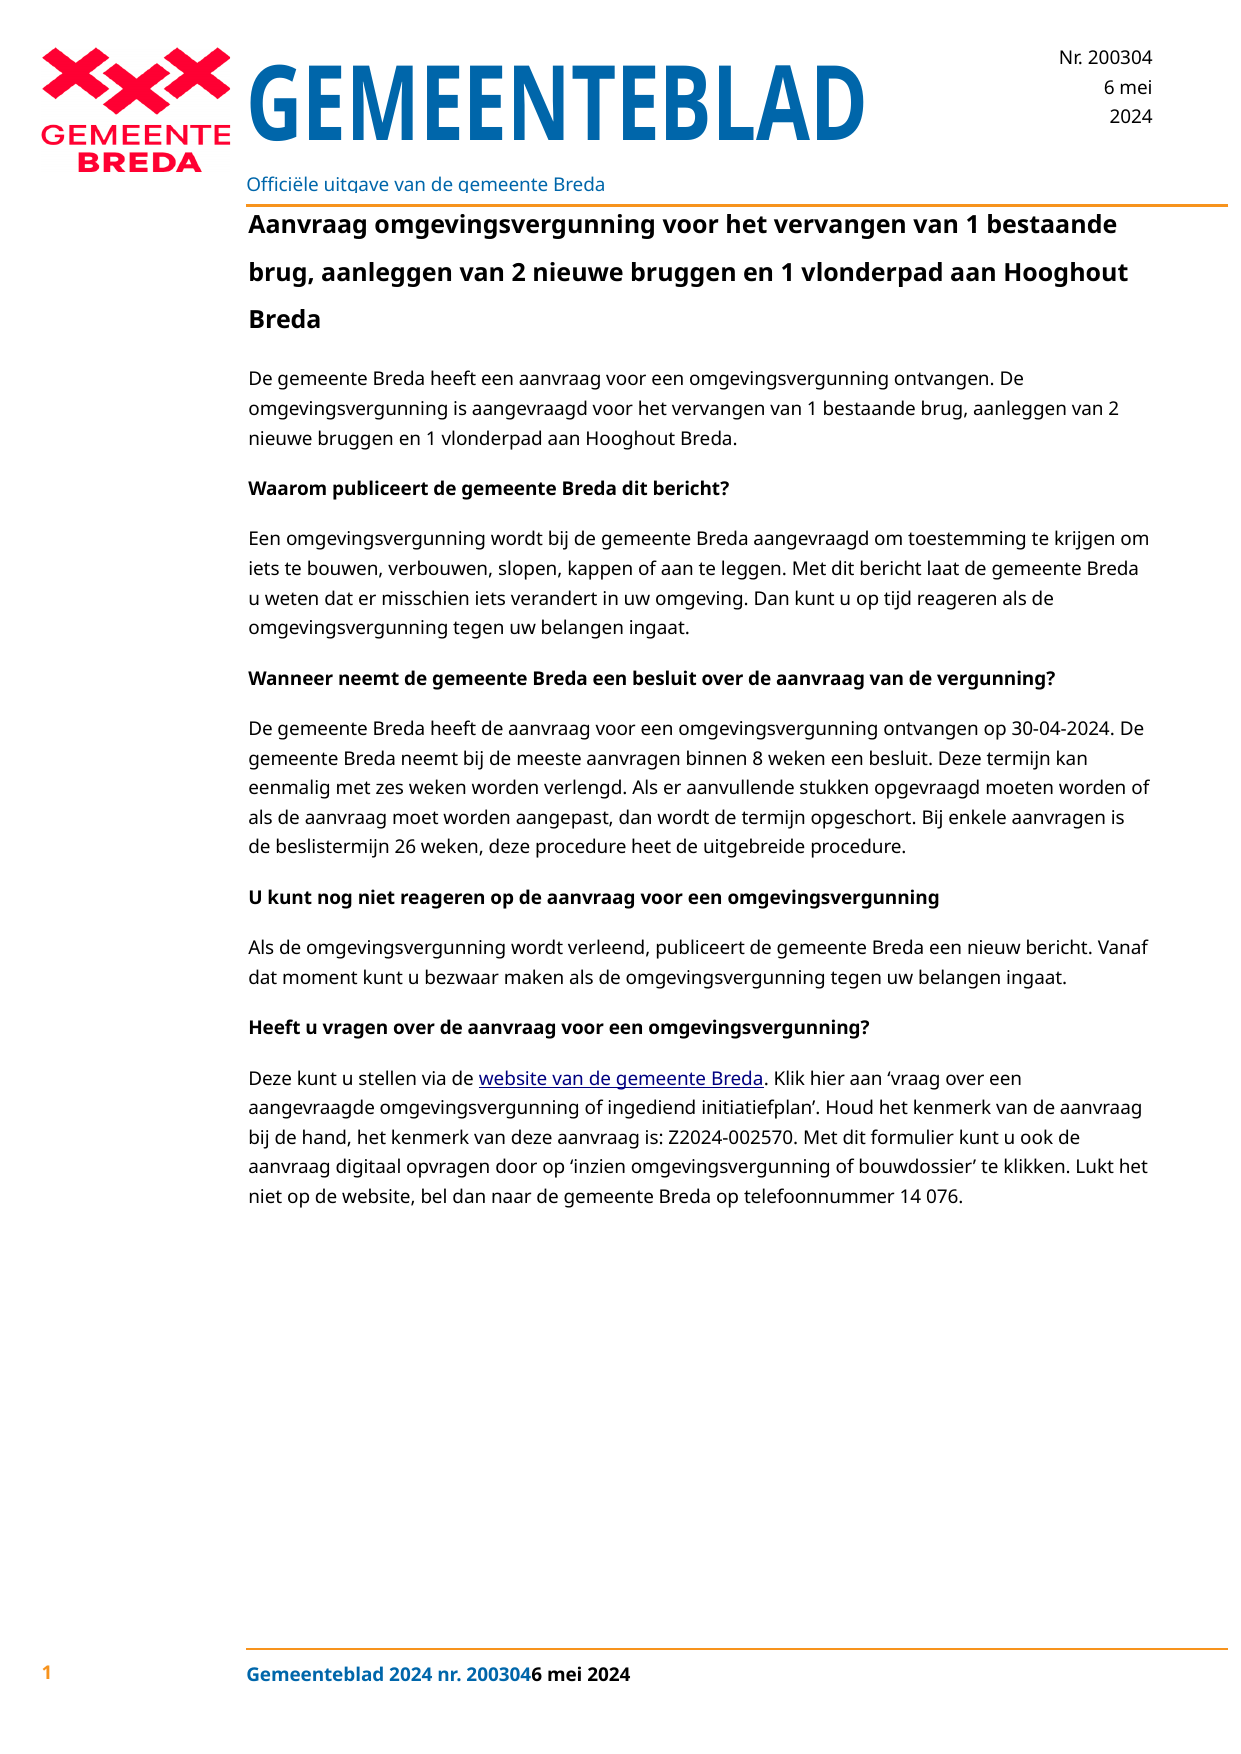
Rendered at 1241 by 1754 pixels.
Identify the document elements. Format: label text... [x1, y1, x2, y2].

text Wanneer neemt de gemeente Breda een besluit over de aanvraag van de vergunning? [248, 665, 1152, 690]
text De gemeente Breda heeft de aanvraag voor een omgevingsvergunning ontvangen op 30-04-2024. De gemeente Breda neemt bij de meeste aanvragen binnen 8 weken een besluit. Deze termijn kan eenmalig met zes weken worden verlengd. Als er aanvullende stukken opgevraagd moeten worden of als de aanvraag moet worden aangepast, dan wordt de termijn opgeschort. Bij enkele aanvragen is de beslistermijn 26 weken, deze procedure heet de uitgebreide procedure. [248, 715, 1152, 859]
text De gemeente Breda heeft een aanvraag voor een omgevingsvergunning ontvangen. De omgevingsvergunning is aangevraagd voor het vervangen van 1 bestaande brug, aanleggen van 2 nieuwe bruggen en 1 vlonderpad aan Hooghout Breda. [248, 366, 1152, 450]
text Waarom publiceert de gemeente Breda dit bericht? [248, 475, 1152, 501]
text Een omgevingsvergunning wordt bij de gemeente Breda aangevraagd om toestemming te krijgen om iets te bouwen, verbouwen, slopen, kappen of aan te leggen. Met dit bericht laat de gemeente Breda u weten dat er misschien iets verandert in uw omgeving. Dan kunt u op tijd reageren als de omgevingsvergunning tegen uw belangen ingaat. [248, 526, 1152, 640]
text Heeft u vragen over de aanvraag voor een omgevingsvergunning? [248, 1014, 1152, 1040]
text Deze kunt u stellen via de website van de gemeente Breda. Klik hier aan ‘vraag over een aangevraagde omgevingsvergunning of ingediend initiatiefplan’. Houd het kenmerk van de aanvraag bij de hand, het kenmerk van deze aanvraag is: Z2024-002570. Met dit formulier kunt u ook de aanvraag digitaal opvragen door op ‘inzien omgevingsvergunning of bouwdossier’ te klikken. Lukt het niet op de website, bel dan naar de gemeente Breda op telefoonnummer 14 076. [248, 1065, 1152, 1209]
text U kunt nog niet reageren op de aanvraag voor een omgevingsvergunning [248, 884, 1152, 909]
text Aanvraag omgevingsvergunning voor het vervangen van 1 bestaande brug, aanleggen van 2 nieuwe bruggen en 1 vlonderpad aan Hooghout Breda [248, 207, 1152, 336]
picture [41, 47, 231, 172]
text Als de omgevingsvergunning wordt verleend, publiceert de gemeente Breda een nieuw bericht. Vanaf dat moment kunt u bezwaar maken als de omgevingsvergunning tegen uw belangen ingaat. [248, 934, 1152, 989]
